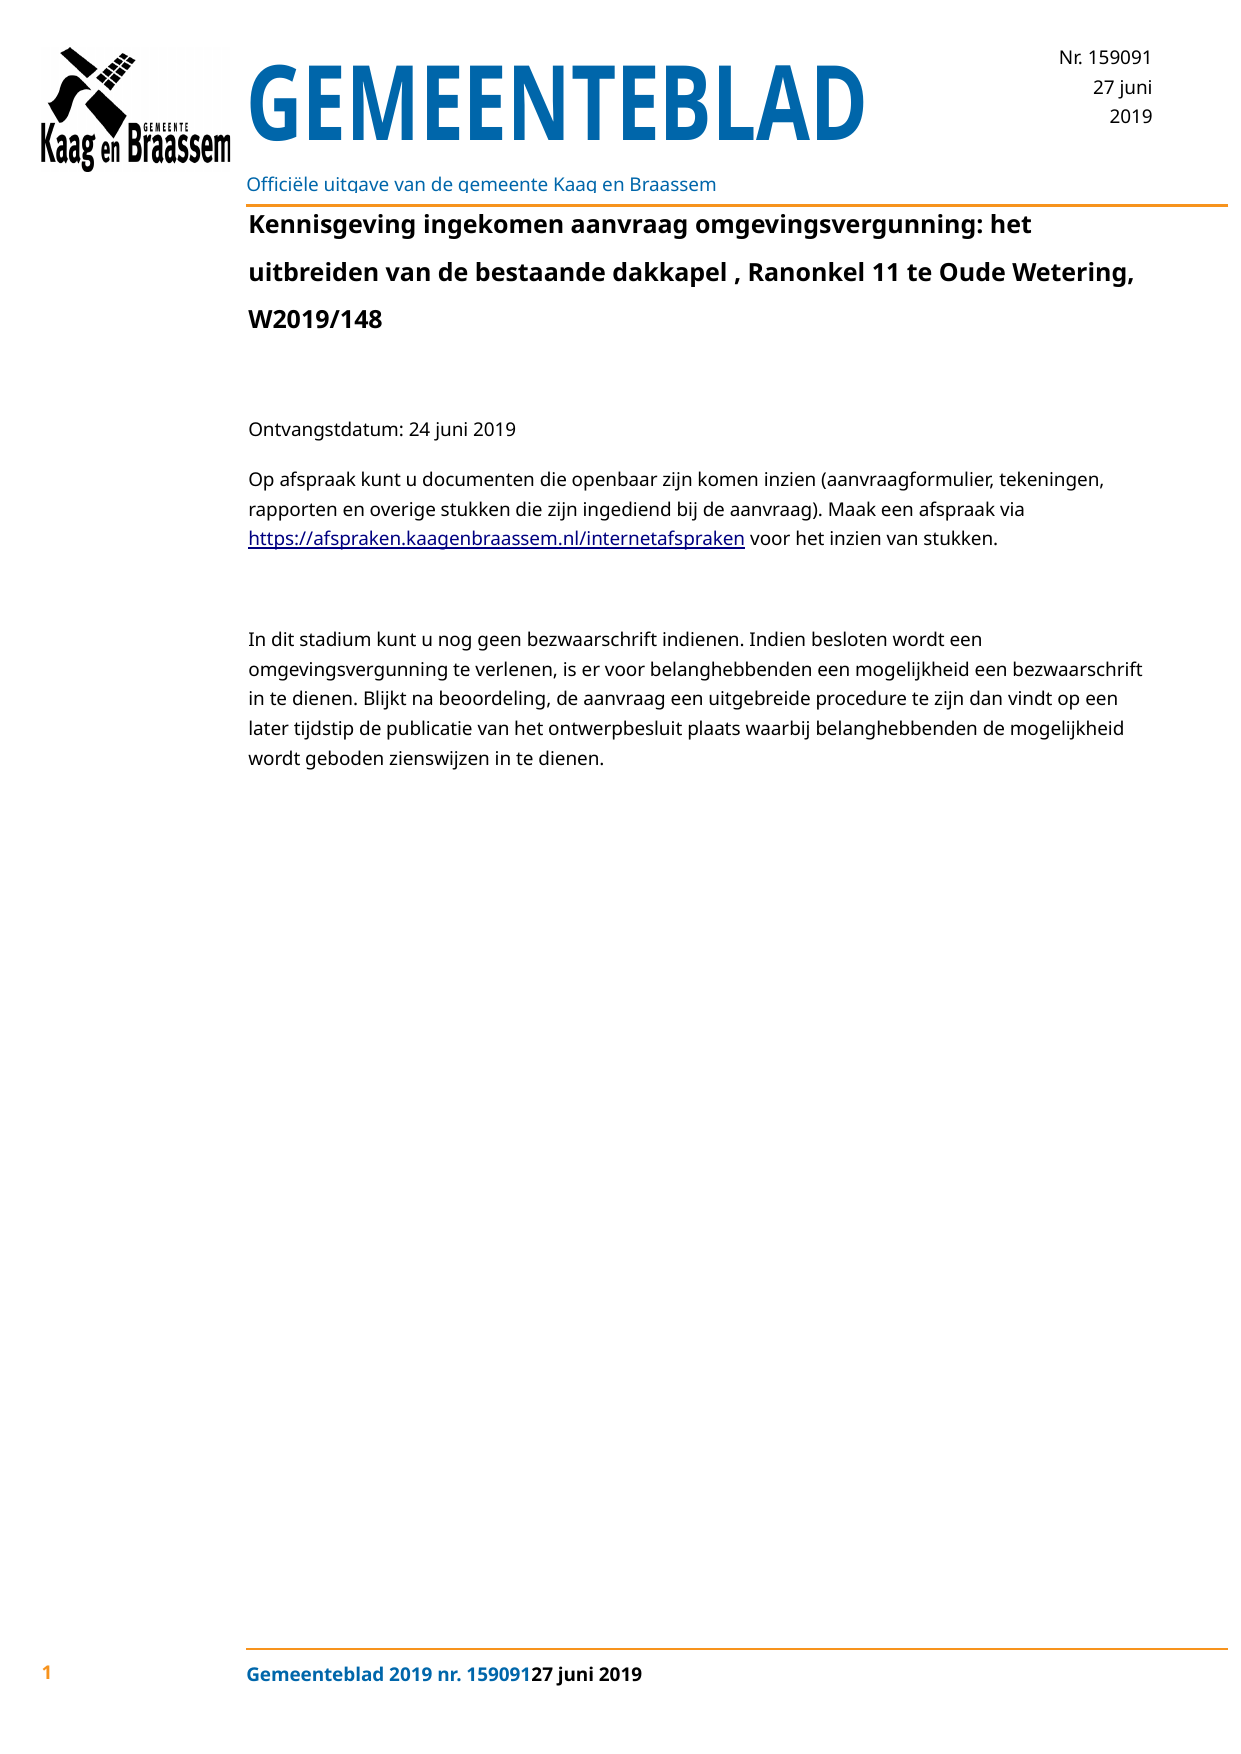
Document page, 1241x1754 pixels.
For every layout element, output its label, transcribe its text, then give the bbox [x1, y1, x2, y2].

picture [41, 47, 231, 172]
text Ontvangstdatum: 24 juni 2019 [248, 416, 1152, 442]
text Op afspraak kunt u documenten die openbaar zijn komen inzien (aanvraagformulier, tekeningen, rapporten en overige stukken die zijn ingediend bij de aanvraag). Maak een afspraak via https://afspraken.kaagenbraassem.nl/internetafspraken voor het inzien van stukken. [248, 466, 1152, 551]
text Kennisgeving ingekomen aanvraag omgevingsvergunning: het uitbreiden van de bestaande dakkapel , Ranonkel 11 te Oude Wetering, W2019/148 [248, 207, 1152, 336]
text In dit stadium kunt u nog geen bezwaarschrift indienen. Indien besloten wordt een omgevingsvergunning te verlenen, is er voor belanghebbenden een mogelijkheid een bezwaarschrift in te dienen. Blijkt na beoordeling, de aanvraag een uitgebreide procedure te zijn dan vindt op een later tijdstip de publicatie van het ontwerpbesluit plaats waarbij belanghebbenden de mogelijkheid wordt geboden zienswijzen in te dienen. [248, 626, 1152, 770]
